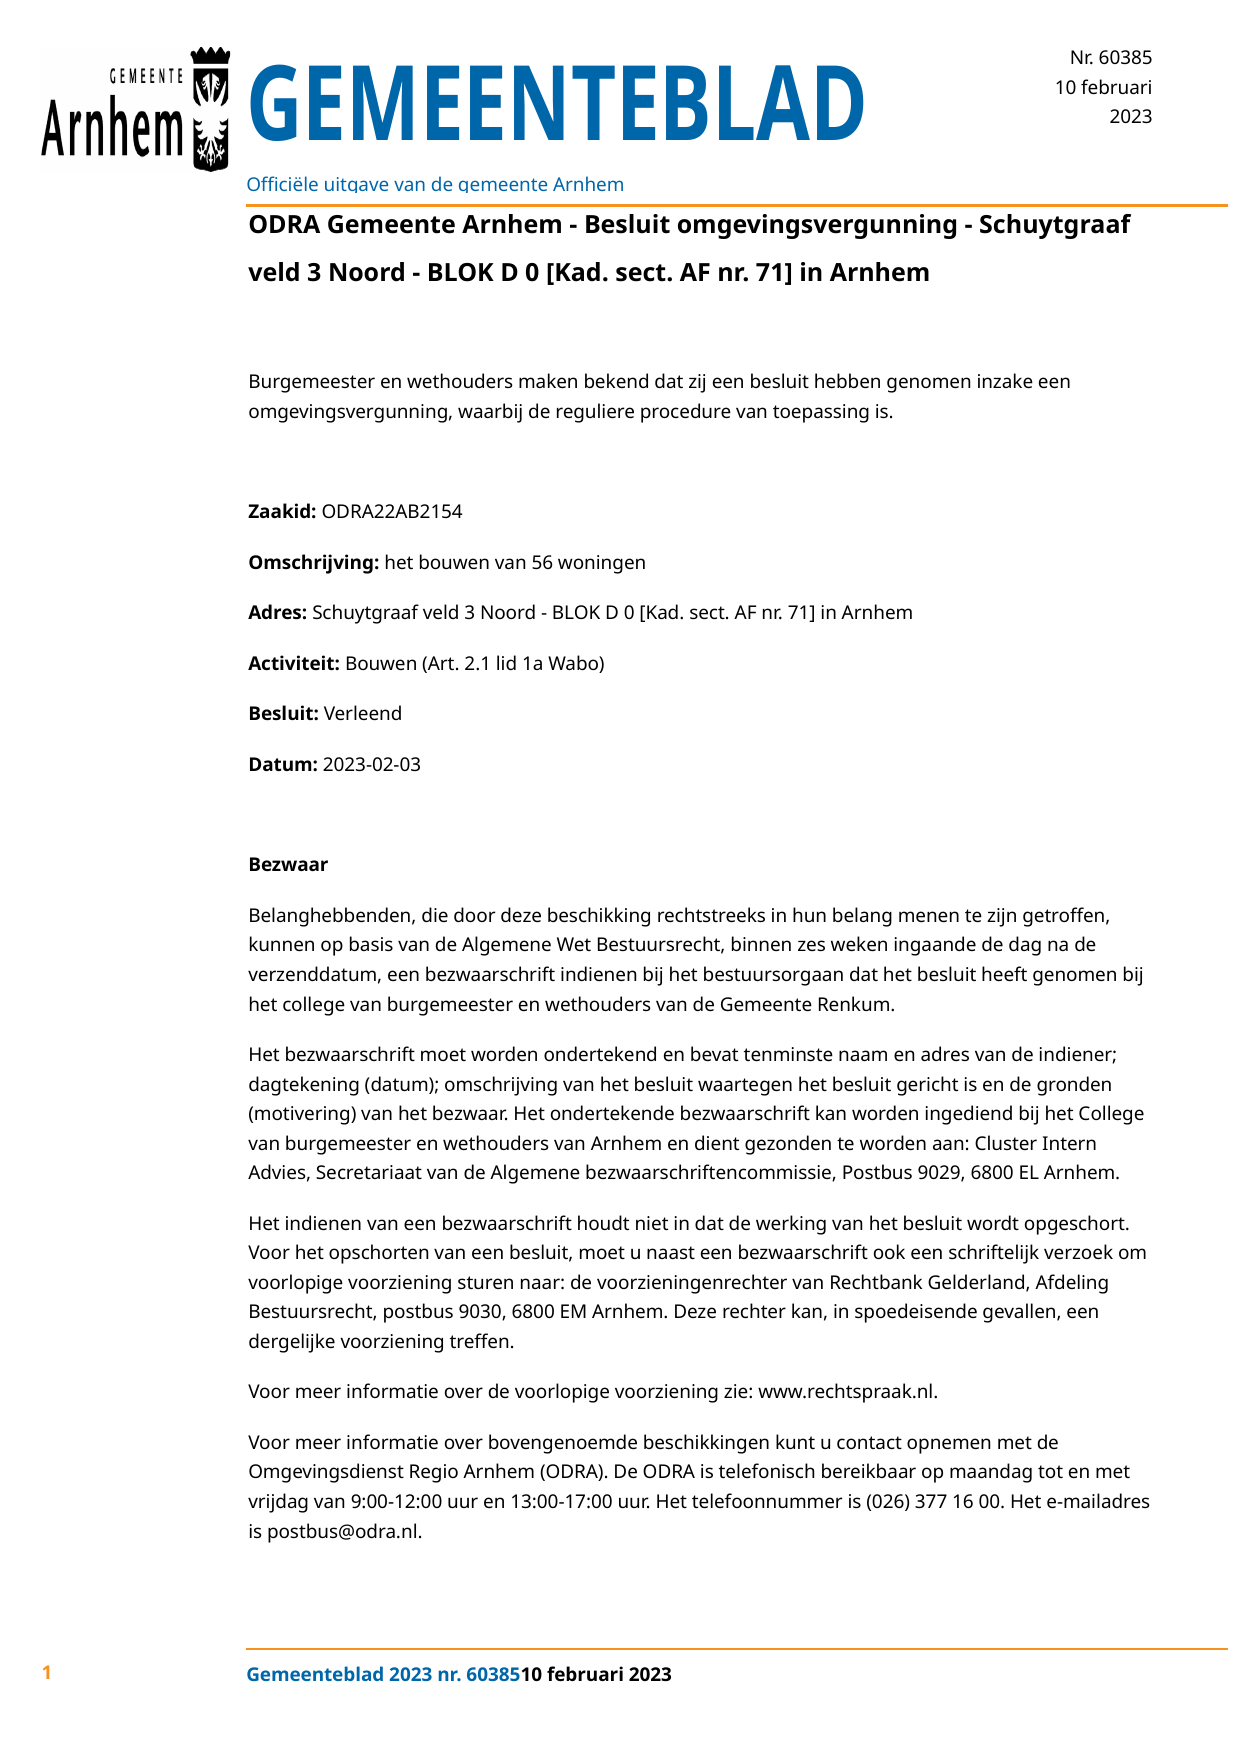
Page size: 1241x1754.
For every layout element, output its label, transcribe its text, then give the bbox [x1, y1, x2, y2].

text Het bezwaarschrift moet worden ondertekend en bevat tenminste naam en adres van de indiener; dagtekening (datum); omschrijving van het besluit waartegen het besluit gericht is en de gronden (motivering) van het bezwaar. Het ondertekende bezwaarschrift kan worden ingediend bij het College van burgemeester en wethouders van Arnhem en dient gezonden te worden aan: Cluster Intern Advies, Secretariaat van de Algemene bezwaarschriftencommissie, Postbus 9029, 6800 EL Arnhem. [248, 1041, 1152, 1185]
text Besluit: Verleend [248, 700, 1152, 726]
text Het indienen van een bezwaarschrift houdt niet in dat de werking van het besluit wordt opgeschort. Voor het opschorten van een besluit, moet u naast een bezwaarschrift ook een schriftelijk verzoek om voorlopige voorziening sturen naar: de voorzieningenrechter van Rechtbank Gelderland, Afdeling Bestuursrecht, postbus 9030, 6800 EM Arnhem. Deze rechter kan, in spoedeisende gevallen, een dergelijke voorziening treffen. [248, 1210, 1152, 1354]
text Voor meer informatie over bovengenoemde beschikkingen kunt u contact opnemen met de Omgevingsdienst Regio Arnhem (ODRA). De ODRA is telefonisch bereikbaar op maandag tot en met vrijdag van 9:00-12:00 uur en 13:00-17:00 uur. Het telefoonnummer is (026) 377 16 00. Het e-mailadres is postbus@odra.nl. [248, 1429, 1152, 1544]
text Zaakid: ODRA22AB2154 [248, 499, 1152, 524]
text ODRA Gemeente Arnhem - Besluit omgevingsvergunning - Schuytgraaf veld 3 Noord - BLOK D 0 [Kad. sect. AF nr. 71] in Arnhem [248, 207, 1152, 288]
text Datum: 2023-02-03 [248, 751, 1152, 777]
text Belanghebbenden, die door deze beschikking rechtstreeks in hun belang menen te zijn getroffen, kunnen op basis van de Algemene Wet Bestuursrecht, binnen zes weken ingaande de dag na de verzenddatum, een bezwaarschrift indienen bij het bestuursorgaan dat het besluit heeft genomen bij het college van burgemeester en wethouders van de Gemeente Renkum. [248, 902, 1152, 1017]
text Adres: Schuytgraaf veld 3 Noord - BLOK D 0 [Kad. sect. AF nr. 71] in Arnhem [248, 599, 1152, 625]
text Omschrijving: het bouwen van 56 woningen [248, 549, 1152, 575]
text Voor meer informatie over de voorlopige voorziening zie: www.rechtspraak.nl. [248, 1379, 1152, 1404]
picture [41, 47, 231, 172]
text Burgemeester en wethouders maken bekend dat zij een besluit hebben genomen inzake een omgevingsvergunning, waarbij de reguliere procedure van toepassing is. [248, 368, 1152, 424]
text Bezwaar [248, 852, 1152, 877]
text Activiteit: Bouwen (Art. 2.1 lid 1a Wabo) [248, 650, 1152, 676]
